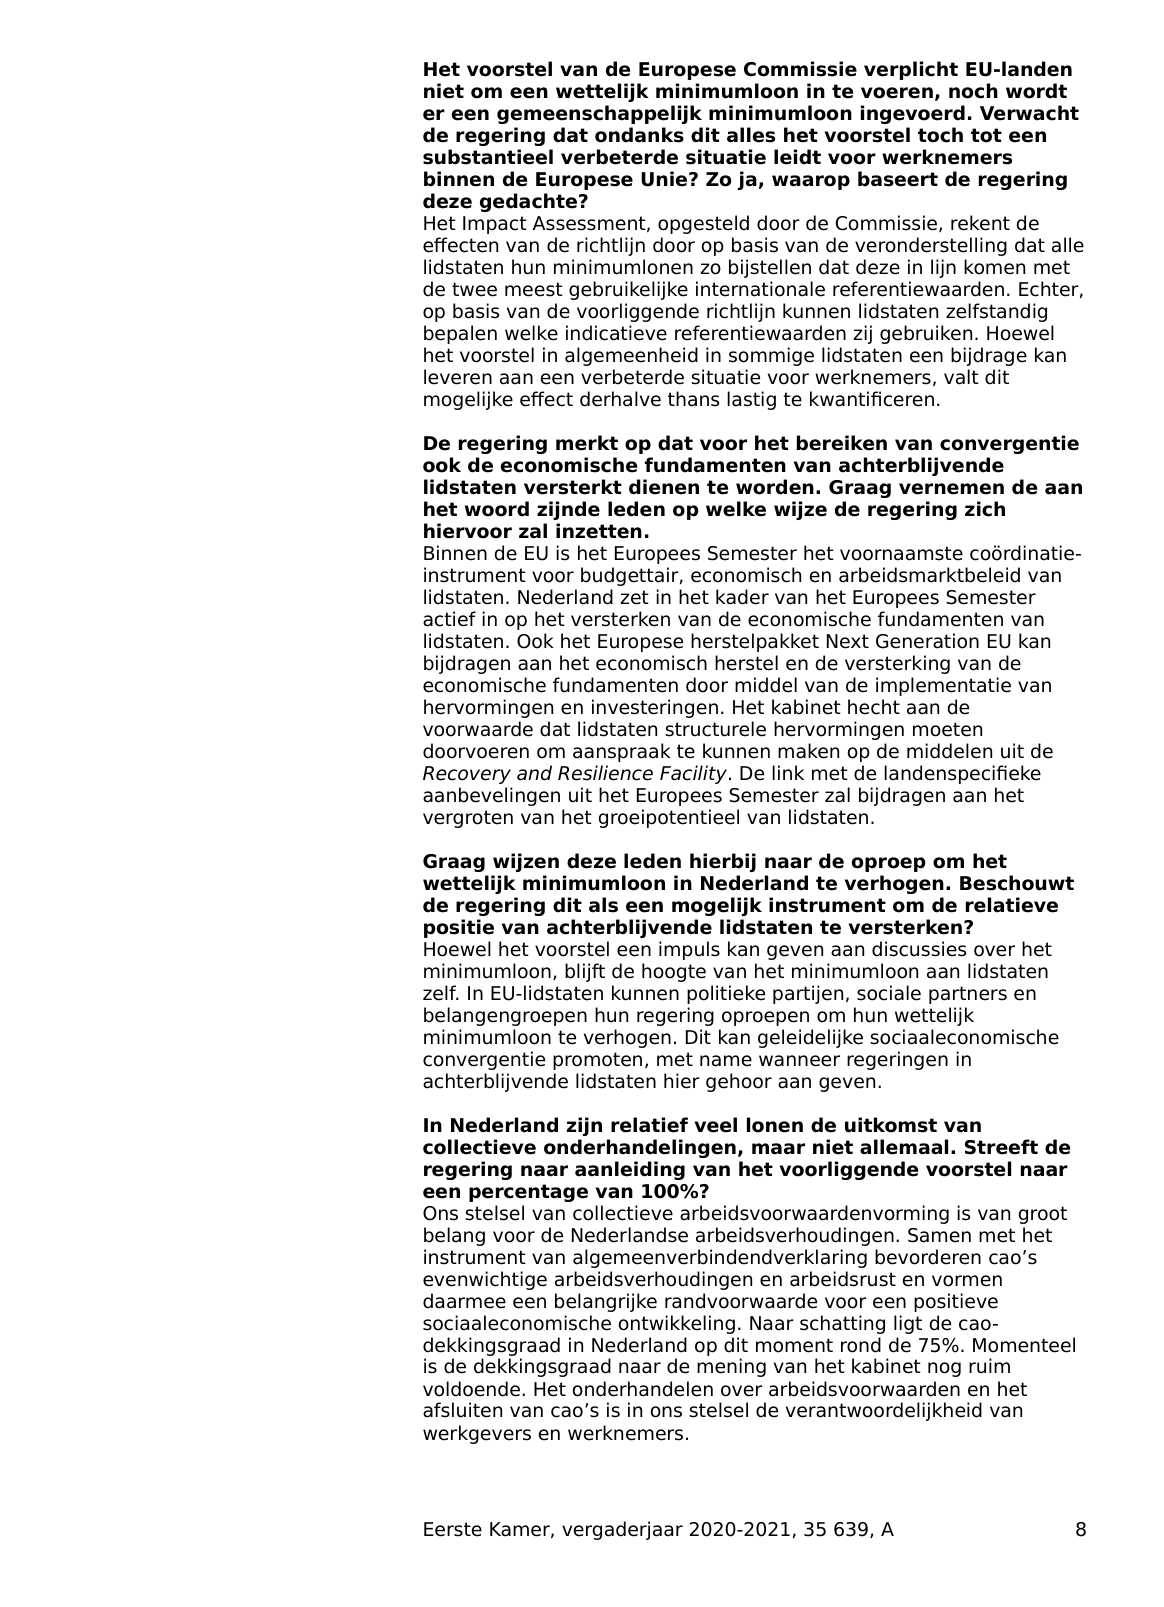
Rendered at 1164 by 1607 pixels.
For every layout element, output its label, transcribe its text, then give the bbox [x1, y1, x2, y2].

text Binnen de EU is het Europees Semester het voornaamste coördinatie-instrument voor budgettair, economisch en arbeidsmarktbeleid van lidstaten. Nederland zet in het kader van het Europees Semester actief in op het versterken van de economische fundamenten van lidstaten. Ook het Europese herstelpakket Next Generation EU kan bijdragen aan het economisch herstel en de versterking van de economische fundamenten door middel van de implementatie van hervormingen en investeringen. Het kabinet hecht aan de voorwaarde dat lidstaten structurele hervormingen moeten doorvoeren om aanspraak te kunnen maken op de middelen uit de Recovery and Resilience Facility. De link met de landenspecifieke aanbevelingen uit het Europees Semester zal bijdragen aan het vergroten van het groeipotentieel van lidstaten. [422, 543, 1087, 828]
text Hoewel het voorstel een impuls kan geven aan discussies over het minimumloon, blijft de hoogte van het minimumloon aan lidstaten zelf. In EU-lidstaten kunnen politieke partijen, sociale partners en belangengroepen hun regering oproepen om hun wettelijk minimumloon te verhogen. Dit kan geleidelijke sociaaleconomische convergentie promoten, met name wanneer regeringen in achterblijvende lidstaten hier gehoor aan geven. [422, 939, 1087, 1092]
text Graag wijzen deze leden hierbij naar de oproep om het wettelijk minimumloon in Nederland te verhogen. Beschouwt de regering dit als een mogelijk instrument om de relatieve positie van achterblijvende lidstaten te versterken? [422, 851, 1087, 939]
text Ons stelsel van collectieve arbeidsvoorwaardenvorming is van groot belang voor de Nederlandse arbeidsverhoudingen. Samen met het instrument van algemeenverbindendverklaring bevorderen cao’s evenwichtige arbeidsverhoudingen en arbeidsrust en vormen daarmee een belangrijke randvoorwaarde voor een positieve sociaaleconomische ontwikkeling. Naar schatting ligt de cao-dekkingsgraad in Nederland op dit moment rond de 75%. Momenteel is de dekkingsgraad naar de mening van het kabinet nog ruim voldoende. Het onderhandelen over arbeidsvoorwaarden en het afsluiten van cao’s is in ons stelsel de verantwoordelijkheid van werkgevers en werknemers. [422, 1203, 1087, 1444]
text Het Impact Assessment, opgesteld door de Commissie, rekent de effecten van de richtlijn door op basis van de veronderstelling dat alle lidstaten hun minimumlonen zo bijstellen dat deze in lijn komen met de twee meest gebruikelijke internationale referentiewaarden. Echter, op basis van de voorliggende richtlijn kunnen lidstaten zelfstandig bepalen welke indicatieve referentiewaarden zij gebruiken. Hoewel het voorstel in algemeenheid in sommige lidstaten een bijdrage kan leveren aan een verbeterde situatie voor werknemers, valt dit mogelijke effect derhalve thans lastig te kwantificeren. [422, 213, 1087, 411]
text In Nederland zijn relatief veel lonen de uitkomst van collectieve onderhandelingen, maar niet allemaal. Streeft de regering naar aanleiding van het voorliggende voorstel naar een percentage van 100%? [422, 1115, 1087, 1203]
text Het voorstel van de Europese Commissie verplicht EU-landen niet om een wettelijk minimumloon in te voeren, noch wordt er een gemeenschappelijk minimumloon ingevoerd. Verwacht de regering dat ondanks dit alles het voorstel toch tot een substantieel verbeterde situatie leidt voor werknemers binnen de Europese Unie? Zo ja, waarop baseert de regering deze gedachte? [422, 59, 1087, 213]
text De regering merkt op dat voor het bereiken van convergentie ook de economische fundamenten van achterblijvende lidstaten versterkt dienen te worden. Graag vernemen de aan het woord zijnde leden op welke wijze de regering zich hiervoor zal inzetten. [422, 433, 1087, 543]
